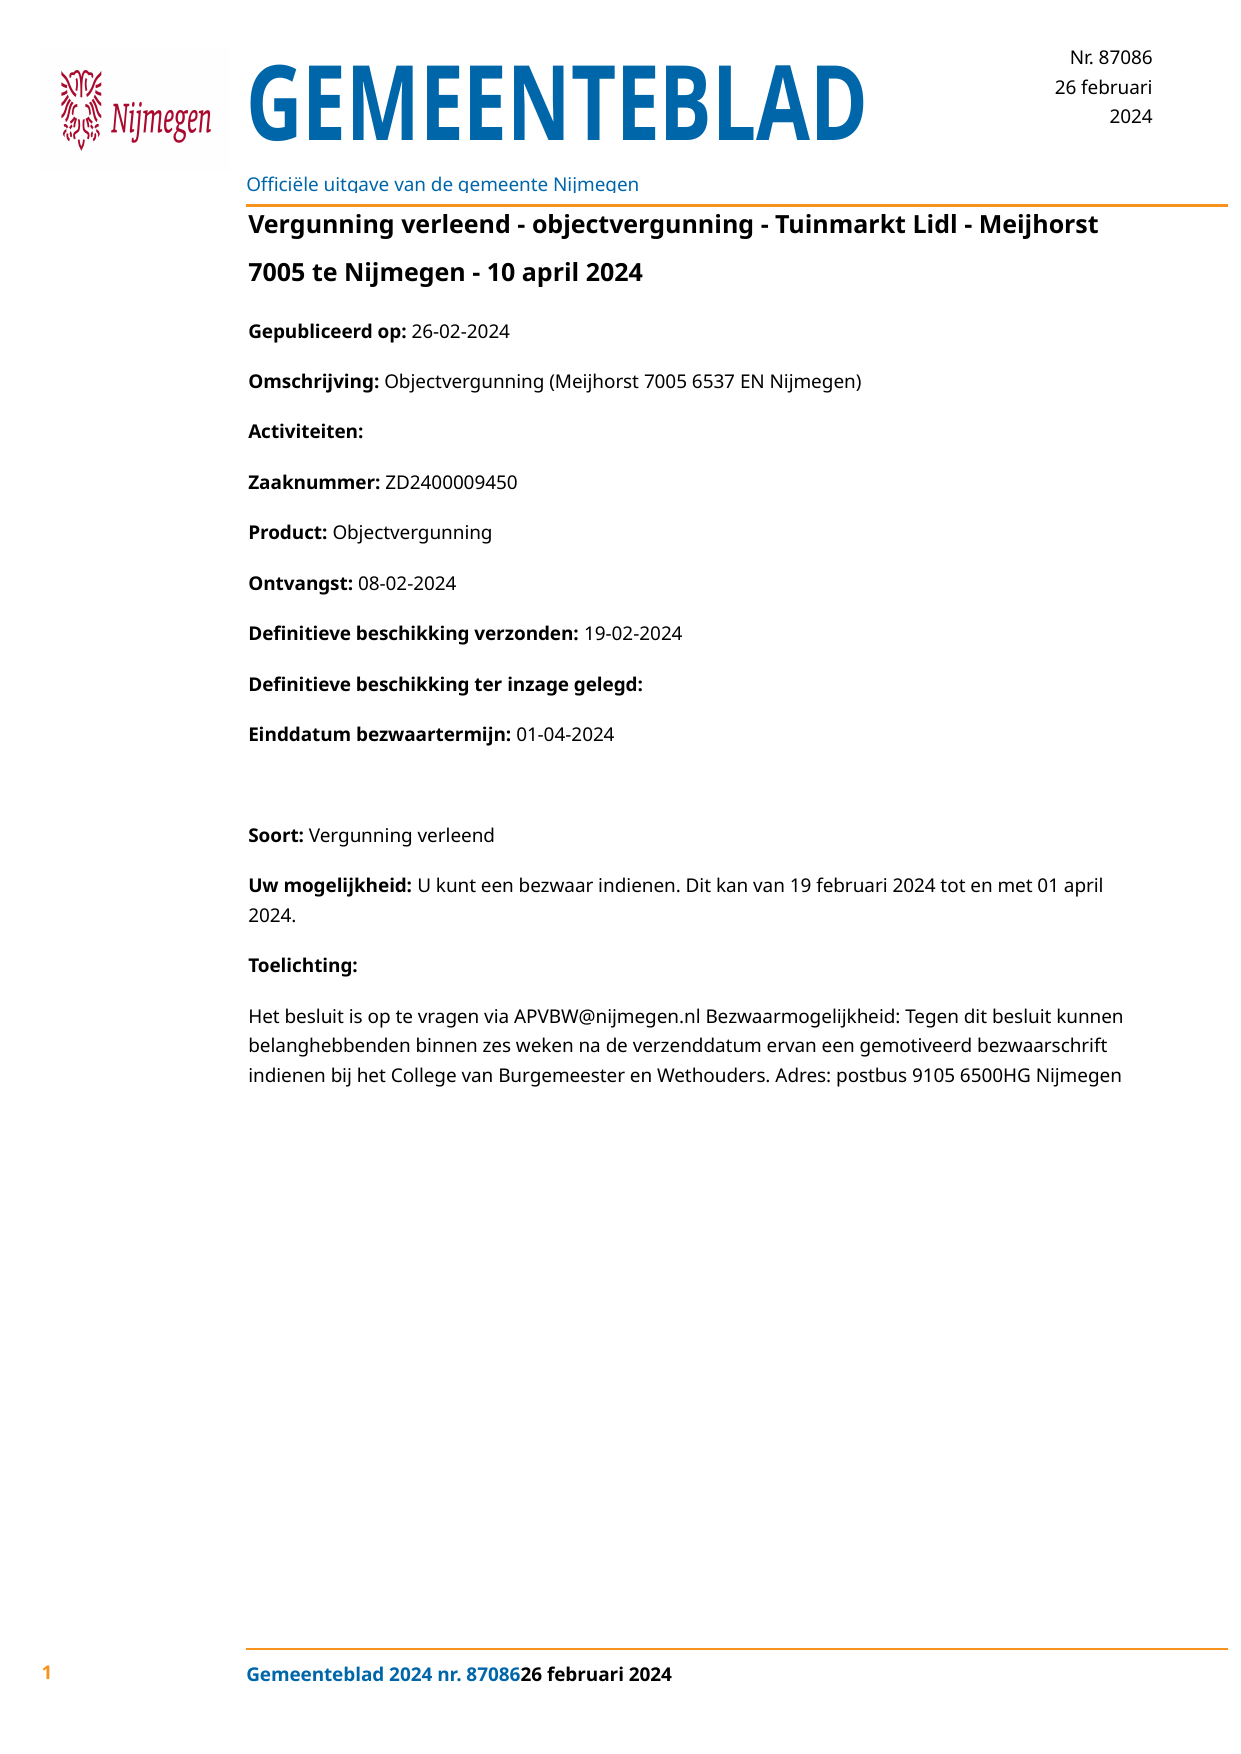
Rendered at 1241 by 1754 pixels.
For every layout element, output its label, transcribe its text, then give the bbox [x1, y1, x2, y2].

text Gepubliceerd op: 26-02-2024 [248, 318, 1152, 344]
text Zaaknummer: ZD2400009450 [248, 469, 1152, 495]
text Toelichting: [248, 952, 1152, 978]
text Product: Objectvergunning [248, 519, 1152, 545]
picture [41, 47, 231, 172]
text Omschrijving: Objectvergunning (Meijhorst 7005 6537 EN Nijmegen) [248, 368, 1152, 394]
text Einddatum bezwaartermijn: 01-04-2024 [248, 721, 1152, 747]
text Definitieve beschikking ter inzage gelegd: [248, 671, 1152, 697]
text Definitieve beschikking verzonden: 19-02-2024 [248, 620, 1152, 646]
text Activiteiten: [248, 419, 1152, 444]
text Het besluit is op te vragen via APVBW@nijmegen.nl Bezwaarmogelijkheid: Tegen dit besluit kunnen belanghebbenden binnen zes weken na de verzenddatum ervan een gemotiveerd bezwaarschrift indienen bij het College van Burgemeester en Wethouders. Adres: postbus 9105 6500HG Nijmegen [248, 1003, 1152, 1088]
text Soort: Vergunning verleend [248, 822, 1152, 848]
text Ontvangst: 08-02-2024 [248, 570, 1152, 596]
text Vergunning verleend - objectvergunning - Tuinmarkt Lidl - Meijhorst 7005 te Nijmegen - 10 april 2024 [248, 207, 1152, 288]
text Uw mogelijkheid: U kunt een bezwaar indienen. Dit kan van 19 februari 2024 tot en met 01 april 2024. [248, 872, 1152, 928]
